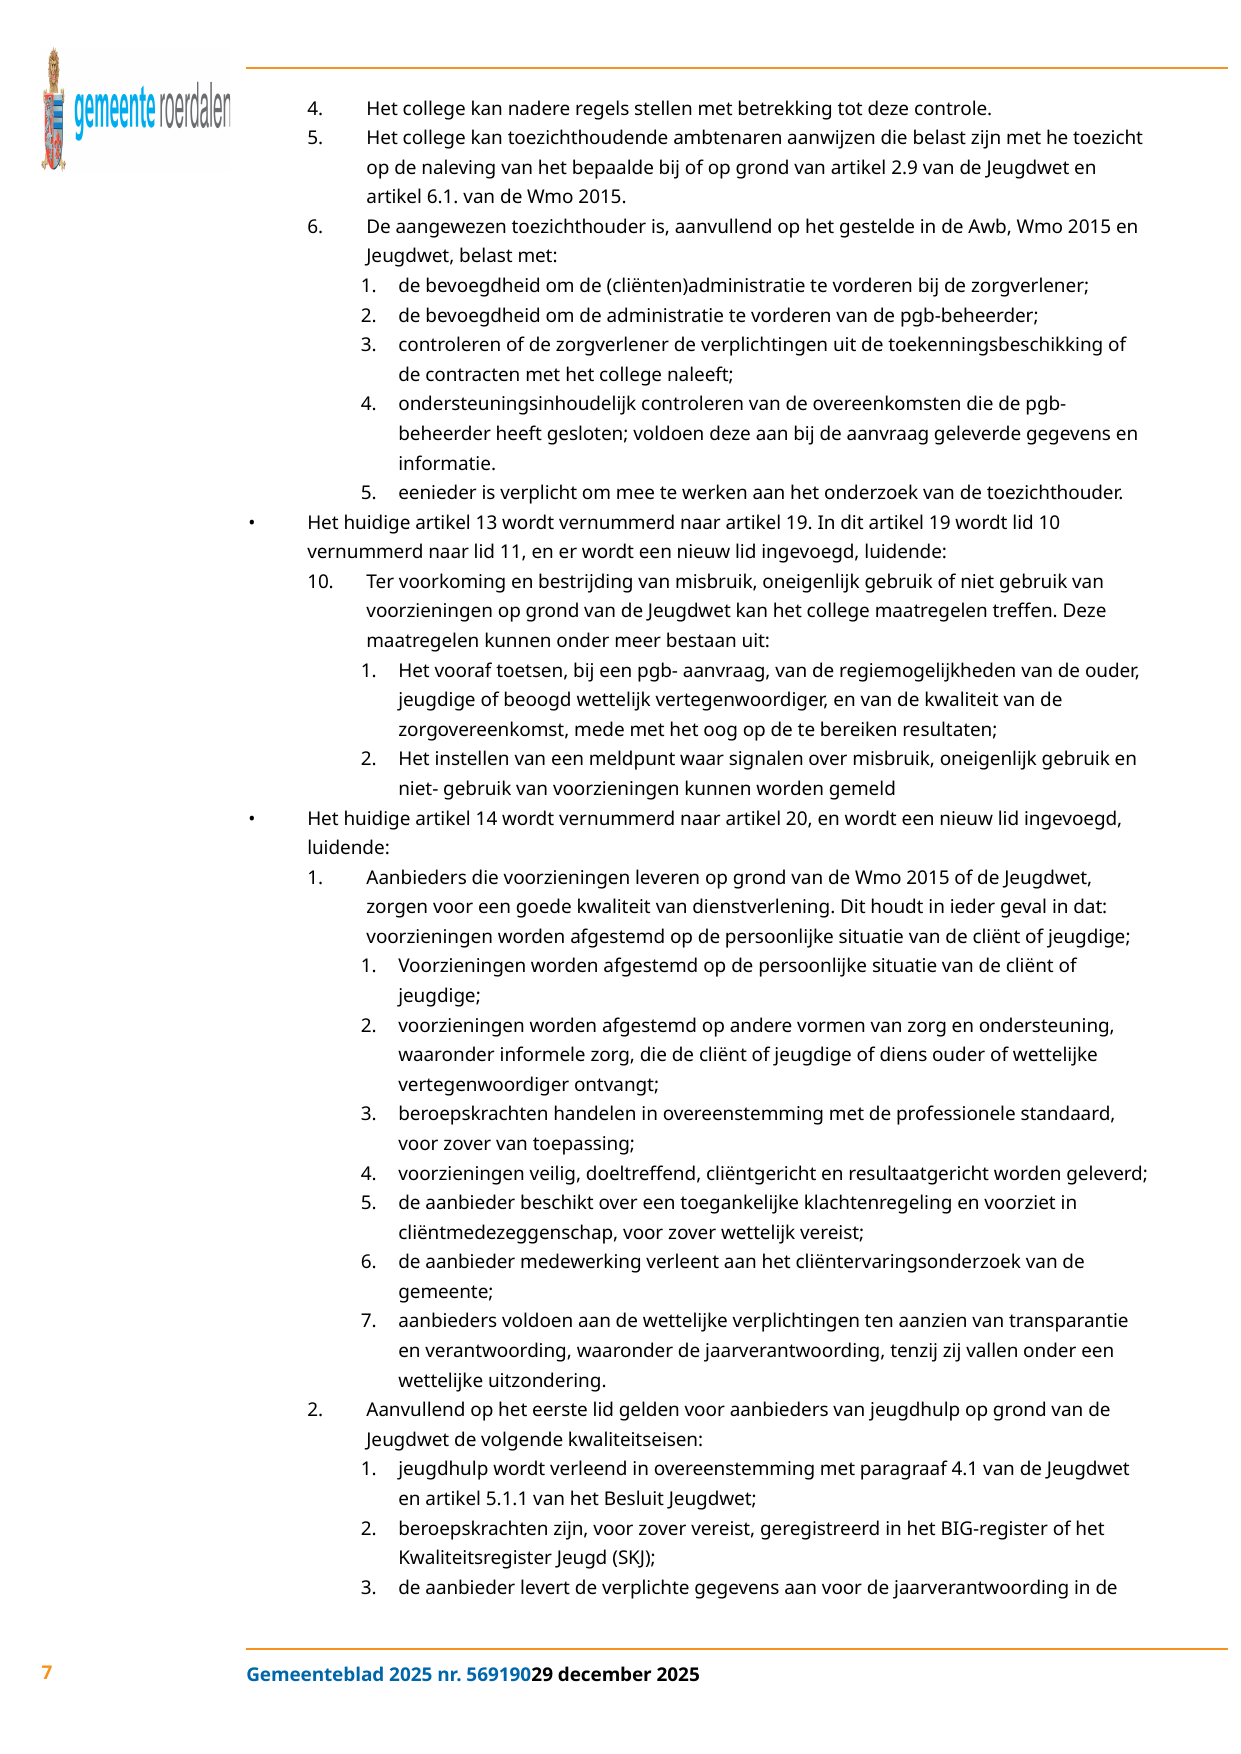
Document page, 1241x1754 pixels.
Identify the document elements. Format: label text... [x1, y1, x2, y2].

list Voorzieningen worden afgestemd op de persoonlijke situatie van de cliënt of jeugdige; [361, 953, 1152, 1008]
list Het huidige artikel 14 wordt vernummerd naar artikel 20, en wordt een nieuw lid ingevoegd, luidende: [248, 805, 1152, 860]
list controleren of de zorgverlener de verplichtingen uit de toekenningsbeschikking of de contracten met het college naleeft; [361, 331, 1152, 387]
list Aanvullend op het eerste lid gelden voor aanbieders van jeugdhulp op grond van de Jeugdwet de volgende kwaliteitseisen: [307, 1396, 1152, 1452]
list Het college kan nadere regels stellen met betrekking tot deze controle. [307, 95, 1152, 121]
list de aanbieder levert de verplichte gegevens aan voor de jaarverantwoording in de [361, 1574, 1152, 1600]
list de aanbieder beschikt over een toegankelijke klachtenregeling en voorziet in cliëntmedezeggenschap, voor zover wettelijk vereist; [361, 1189, 1152, 1245]
list ondersteuningsinhoudelijk controleren van de overeenkomsten die de pgb-beheerder heeft gesloten; voldoen deze aan bij de aanvraag geleverde gegevens en informatie. [361, 391, 1152, 476]
list Het instellen van een meldpunt waar signalen over misbruik, oneigenlijk gebruik en niet- gebruik van voorzieningen kunnen worden gemeld [361, 746, 1152, 801]
list voorzieningen veilig, doeltreffend, cliëntgericht en resultaatgericht worden geleverd; [361, 1160, 1152, 1186]
list Het vooraf toetsen, bij een pgb- aanvraag, van de regiemogelijkheden van de ouder, jeugdige of beoogd wettelijk vertegenwoordiger, en van de kwaliteit van de zorgovereenkomst, mede met het oog op de te bereiken resultaten; [361, 657, 1152, 742]
list Het college kan toezichthoudende ambtenaren aanwijzen die belast zijn met he toezicht op de naleving van het bepaalde bij of op grond van artikel 2.9 van de Jeugdwet en artikel 6.1. van de Wmo 2015. [307, 124, 1152, 209]
list de bevoegdheid om de (cliënten)administratie te vorderen bij de zorgverlener; [361, 272, 1152, 298]
list aanbieders voldoen aan de wettelijke verplichtingen ten aanzien van transparantie en verantwoording, waaronder de jaarverantwoording, tenzij zij vallen onder een wettelijke uitzondering. [361, 1308, 1152, 1393]
picture [41, 47, 231, 172]
list Ter voorkoming en bestrijding van misbruik, oneigenlijk gebruik of niet gebruik van voorzieningen op grond van de Jeugdwet kan het college maatregelen treffen. Deze maatregelen kunnen onder meer bestaan uit: [307, 568, 1152, 653]
list de aanbieder medewerking verleent aan het cliëntervaringsonderzoek van de gemeente; [361, 1248, 1152, 1304]
list beroepskrachten zijn, voor zover vereist, geregistreerd in het BIG-register of het Kwaliteitsregister Jeugd (SKJ); [361, 1515, 1152, 1570]
list jeugdhulp wordt verleend in overeenstemming met paragraaf 4.1 van de Jeugdwet en artikel 5.1.1 van het Besluit Jeugdwet; [361, 1456, 1152, 1511]
list beroepskrachten handelen in overeenstemming met de professionele standaard, voor zover van toepassing; [361, 1101, 1152, 1156]
list de bevoegdheid om de administratie te vorderen van de pgb-beheerder; [361, 302, 1152, 328]
list Het huidige artikel 13 wordt vernummerd naar artikel 19. In dit artikel 19 wordt lid 10 vernummerd naar lid 11, en er wordt een nieuw lid ingevoegd, luidende: [248, 509, 1152, 564]
list voorzieningen worden afgestemd op de persoonlijke situatie van de cliënt of jeugdige; [307, 923, 1152, 949]
list Aanbieders die voorzieningen leveren op grond van de Wmo 2015 of de Jeugdwet, zorgen voor een goede kwaliteit van dienstverlening. Dit houdt in ieder geval in dat: [307, 864, 1152, 919]
list eenieder is verplicht om mee te werken aan het onderzoek van de toezichthouder. [361, 479, 1152, 505]
list voorzieningen worden afgestemd op andere vormen van zorg en ondersteuning, waaronder informele zorg, die de cliënt of jeugdige of diens ouder of wettelijke vertegenwoordiger ontvangt; [361, 1012, 1152, 1097]
list De aangewezen toezichthouder is, aanvullend op het gestelde in de Awb, Wmo 2015 en Jeugdwet, belast met: [307, 213, 1152, 268]
